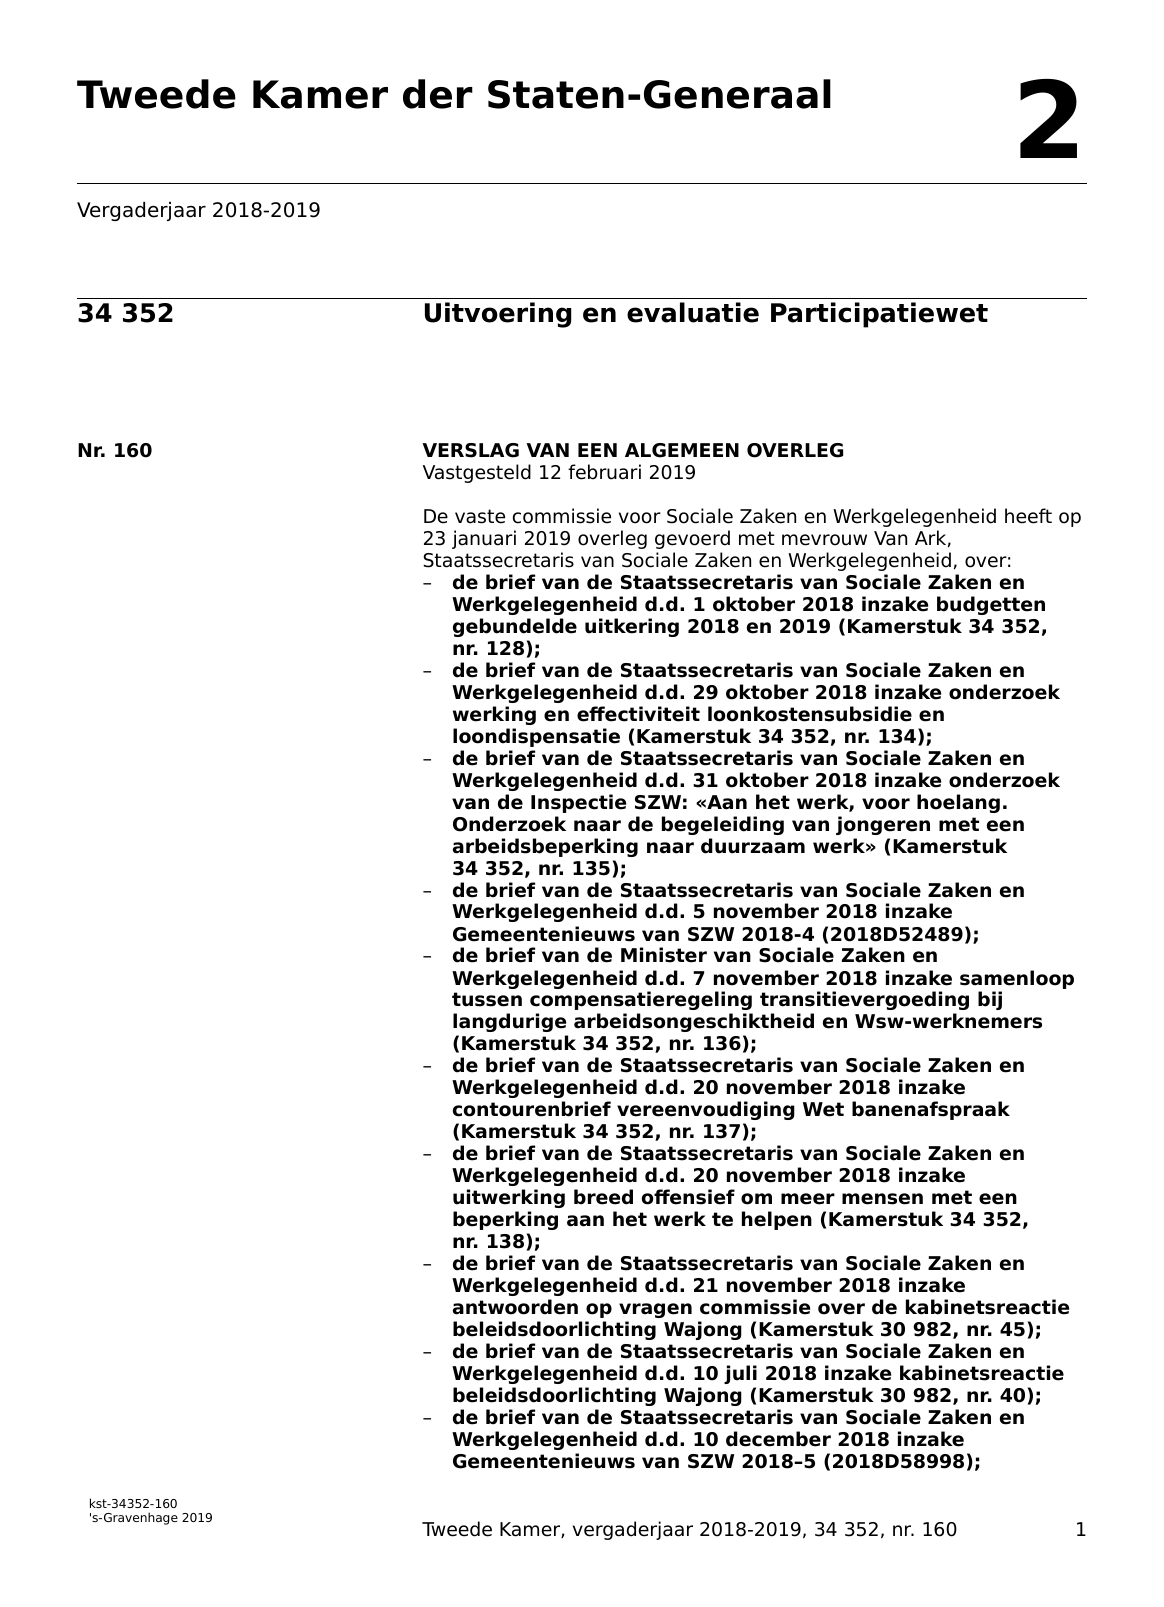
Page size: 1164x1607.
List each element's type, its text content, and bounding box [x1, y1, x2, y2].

text – de brief van de Staatssecretaris van Sociale Zaken en Werkgelegenheid d.d. 20 november 2018 inzake contourenbrief vereenvoudiging Wet banenafspraak (Kamerstuk 34 352, nr. 137); [422, 1055, 1087, 1143]
text – de brief van de Staatssecretaris van Sociale Zaken en Werkgelegenheid d.d. 20 november 2018 inzake uitwerking breed offensief om meer mensen met een beperking aan het werk te helpen (Kamerstuk 34 352, nr. 138); [422, 1143, 1087, 1253]
subtitle 34 352 Uitvoering en evaluatie Participatiewet [77, 299, 1087, 329]
text kst-34352-160 [88, 1497, 323, 1511]
subtitle Nr. 160 VERSLAG VAN EEN ALGEMEEN OVERLEG [77, 440, 1087, 462]
text – de brief van de Staatssecretaris van Sociale Zaken en Werkgelegenheid d.d. 5 november 2018 inzake Gemeentenieuws van SZW 2018-4 (2018D52489); [422, 879, 1087, 945]
text – de brief van de Staatssecretaris van Sociale Zaken en Werkgelegenheid d.d. 1 oktober 2018 inzake budgetten gebundelde uitkering 2018 en 2019 (Kamerstuk 34 352, nr. 128); [422, 572, 1087, 660]
text – de brief van de Minister van Sociale Zaken en Werkgelegenheid d.d. 7 november 2018 inzake samenloop tussen compensatieregeling transitievergoeding bij langdurige arbeidsongeschiktheid en Wsw-werknemers (Kamerstuk 34 352, nr. 136); [422, 945, 1087, 1055]
text – de brief van de Staatssecretaris van Sociale Zaken en Werkgelegenheid d.d. 29 oktober 2018 inzake onderzoek werking en effectiviteit loonkostensubsidie en loondispensatie (Kamerstuk 34 352, nr. 134); [422, 660, 1087, 748]
text – de brief van de Staatssecretaris van Sociale Zaken en Werkgelegenheid d.d. 10 juli 2018 inzake kabinetsreactie beleidsdoorlichting Wajong (Kamerstuk 30 982, nr. 40); [422, 1341, 1087, 1407]
text – de brief van de Staatssecretaris van Sociale Zaken en Werkgelegenheid d.d. 10 december 2018 inzake Gemeentenieuws van SZW 2018–5 (2018D58998); [422, 1407, 1087, 1473]
text De vaste commissie voor Sociale Zaken en Werkgelegenheid heeft op 23 januari 2019 overleg gevoerd met mevrouw Van Ark, Staatssecretaris van Sociale Zaken en Werkgelegenheid, over: [422, 506, 1087, 572]
text – de brief van de Staatssecretaris van Sociale Zaken en Werkgelegenheid d.d. 31 oktober 2018 inzake onderzoek van de Inspectie SZW: «Aan het werk, voor hoelang. Onderzoek naar de begeleiding van jongeren met een arbeidsbeperking naar duurzaam werk» (Kamerstuk 34 352, nr. 135); [422, 748, 1087, 879]
text Vastgesteld 12 februari 2019 [422, 462, 1087, 484]
table_header Tweede Kamer der Staten-Generaal [77, 59, 886, 183]
table_cell Vergaderjaar 2018-2019 [77, 184, 1087, 298]
table_header 2 [886, 59, 1087, 183]
text – de brief van de Staatssecretaris van Sociale Zaken en Werkgelegenheid d.d. 21 november 2018 inzake antwoorden op vragen commissie over de kabinetsreactie beleidsdoorlichting Wajong (Kamerstuk 30 982, nr. 45); [422, 1253, 1087, 1341]
text 's-Gravenhage 2019 [88, 1511, 323, 1525]
